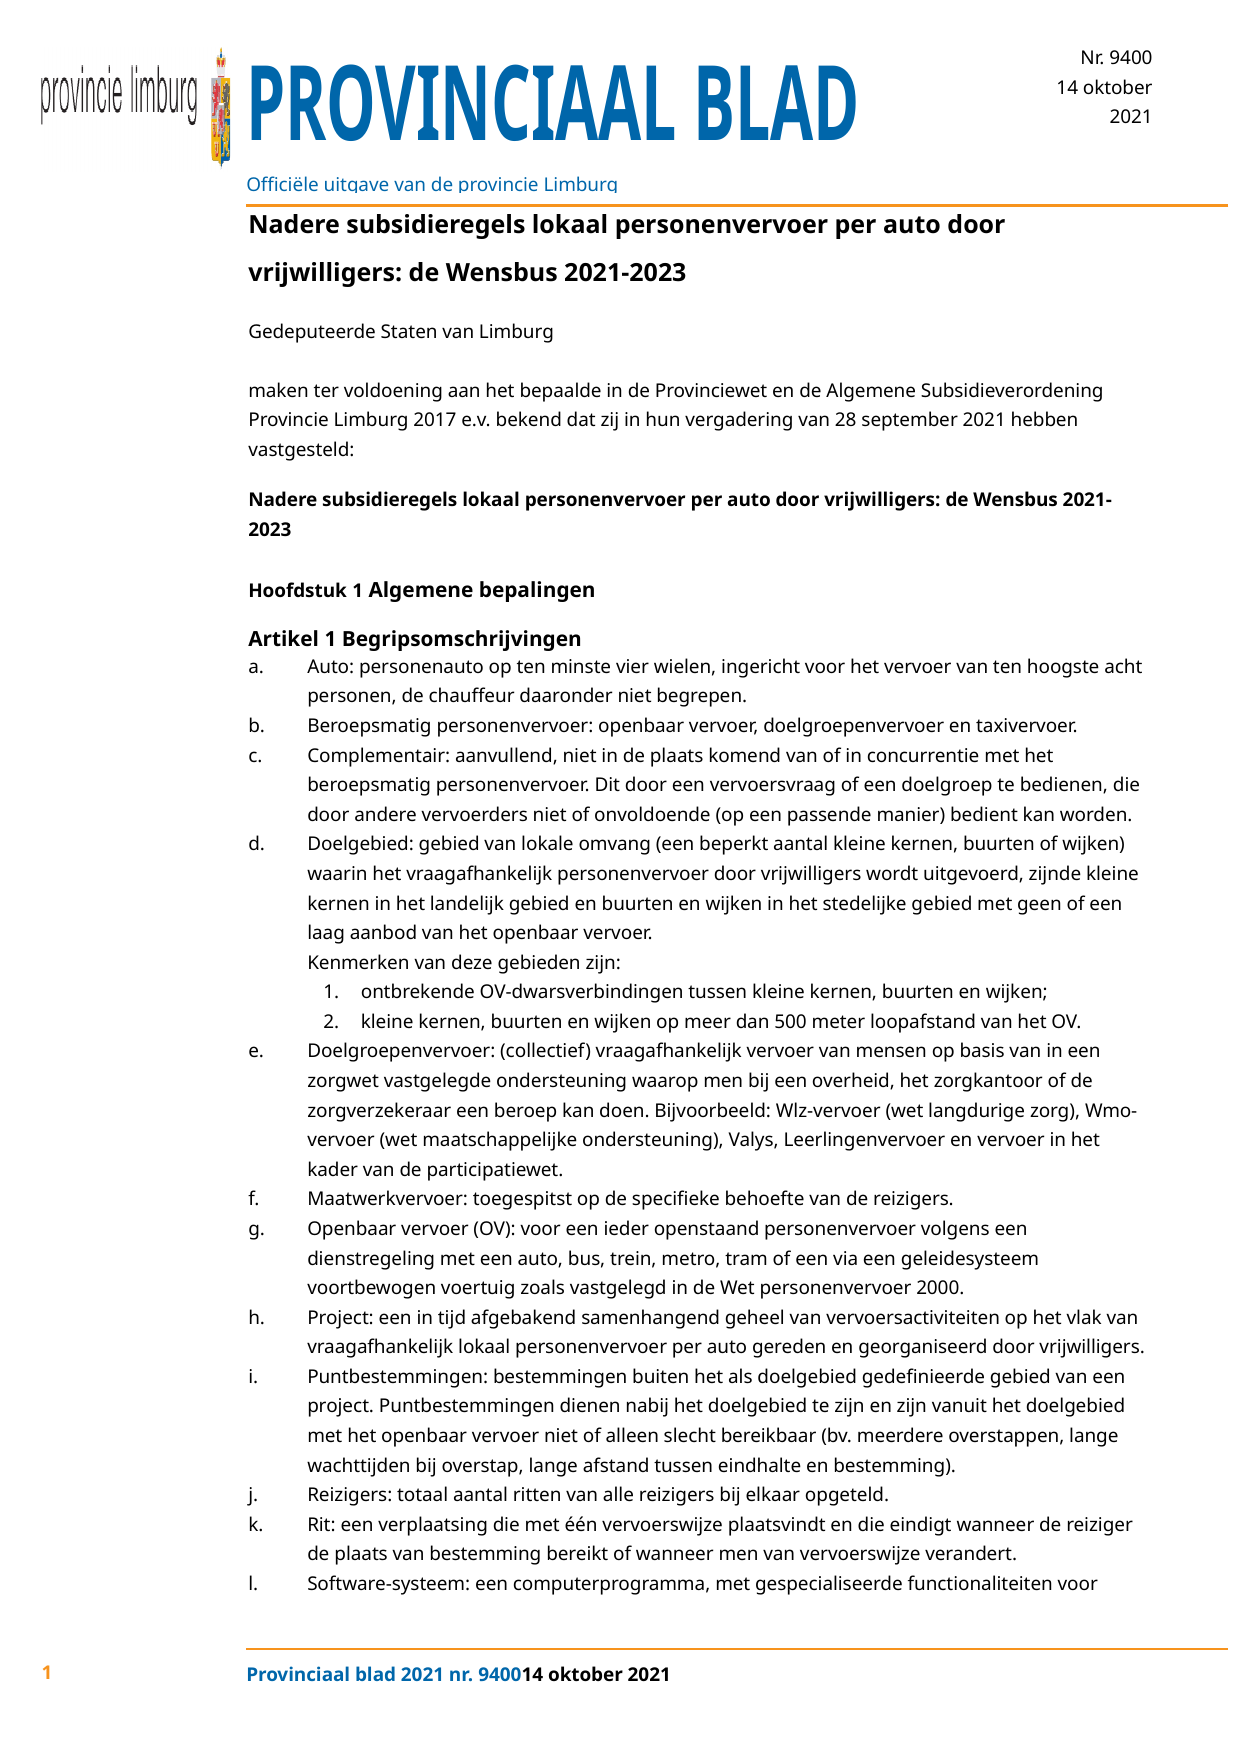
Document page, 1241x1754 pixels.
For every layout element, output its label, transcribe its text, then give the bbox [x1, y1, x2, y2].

list Project: een in tijd afgebakend samenhangend geheel van vervoersactiviteiten op het vlak van vraagafhankelijk lokaal personenvervoer per auto gereden en georganiseerd door vrijwilligers. [248, 1304, 1152, 1359]
picture [41, 47, 231, 172]
list Complementair: aanvullend, niet in de plaats komend van of in concurrentie met het beroepsmatig personenvervoer. Dit door een vervoersvraag of een doelgroep te bedienen, die door andere vervoerders niet of onvoldoende (op een passende manier) bedient kan worden. [248, 742, 1152, 827]
text Hoofdstuk 1 Algemene bepalingen [248, 575, 1152, 604]
list Auto: personenauto op ten minste vier wielen, ingericht voor het vervoer van ten hoogste acht personen, de chauffeur daaronder niet begrepen. [248, 653, 1152, 708]
list ontbrekende OV-dwarsverbindingen tussen kleine kernen, buurten en wijken; [323, 978, 1152, 1004]
text Gedeputeerde Staten van Limburg [248, 318, 1152, 344]
list Maatwerkvervoer: toegespitst op de specifieke behoefte van de reizigers. [248, 1186, 1152, 1211]
text Nadere subsidieregels lokaal personenvervoer per auto door vrijwilligers: de Wensbus 2021-2023 [248, 487, 1152, 542]
list Software-systeem: een computerprogramma, met gespecialiseerde functionaliteiten voor [248, 1570, 1152, 1596]
list Doelgebied: gebied van lokale omvang (een beperkt aantal kleine kernen, buurten of wijken) waarin het vraagafhankelijk personenvervoer door vrijwilligers wordt uitgevoerd, zijnde kleine kernen in het landelijk gebied en buurten en wijken in het stedelijke gebied met geen of een laag aanbod van het openbaar vervoer. [248, 831, 1152, 945]
list Reizigers: totaal aantal ritten van alle reizigers bij elkaar opgeteld. [248, 1481, 1152, 1507]
list Puntbestemmingen: bestemmingen buiten het als doelgebied gedefinieerde gebied van een project. Puntbestemmingen dienen nabij het doelgebied te zijn en zijn vanuit het doelgebied met het openbaar vervoer niet of alleen slecht bereikbaar (bv. meerdere overstappen, lange wachttijden bij overstap, lange afstand tussen eindhalte en bestemming). [248, 1363, 1152, 1477]
text maken ter voldoening aan het bepaalde in de Provinciewet en de Algemene Subsidieverordening Provincie Limburg 2017 e.v. bekend dat zij in hun vergadering van 28 september 2021 hebben vastgesteld: [248, 377, 1152, 462]
list Openbaar vervoer (OV): voor een ieder openstaand personenvervoer volgens een dienstregeling met een auto, bus, trein, metro, tram of een via een geleidesysteem voortbewogen voertuig zoals vastgelegd in de Wet personenvervoer 2000. [248, 1215, 1152, 1300]
list Beroepsmatig personenvervoer: openbaar vervoer, doelgroepenvervoer en taxivervoer. [248, 712, 1152, 738]
list Rit: een verplaatsing die met één vervoerswijze plaatsvindt en die eindigt wanneer de reiziger de plaats van bestemming bereikt of wanneer men van vervoerswijze verandert. [248, 1511, 1152, 1566]
list Doelgroepenvervoer: (collectief) vraagafhankelijk vervoer van mensen op basis van in een zorgwet vastgelegde ondersteuning waarop men bij een overheid, het zorgkantoor of de zorgverzekeraar een beroep kan doen. Bijvoorbeeld: Wlz-vervoer (wet langdurige zorg), Wmo-vervoer (wet maatschappelijke ondersteuning), Valys, Leerlingenvervoer en vervoer in het kader van de participatiewet. [248, 1038, 1152, 1182]
list kleine kernen, buurten en wijken op meer dan 500 meter loopafstand van het OV. [323, 1008, 1152, 1034]
list Kenmerken van deze gebieden zijn: [248, 949, 1152, 974]
text Artikel 1 Begripsomschrijvingen [248, 624, 1152, 653]
text Nadere subsidieregels lokaal personenvervoer per auto door vrijwilligers: de Wensbus 2021-2023 [248, 207, 1152, 288]
